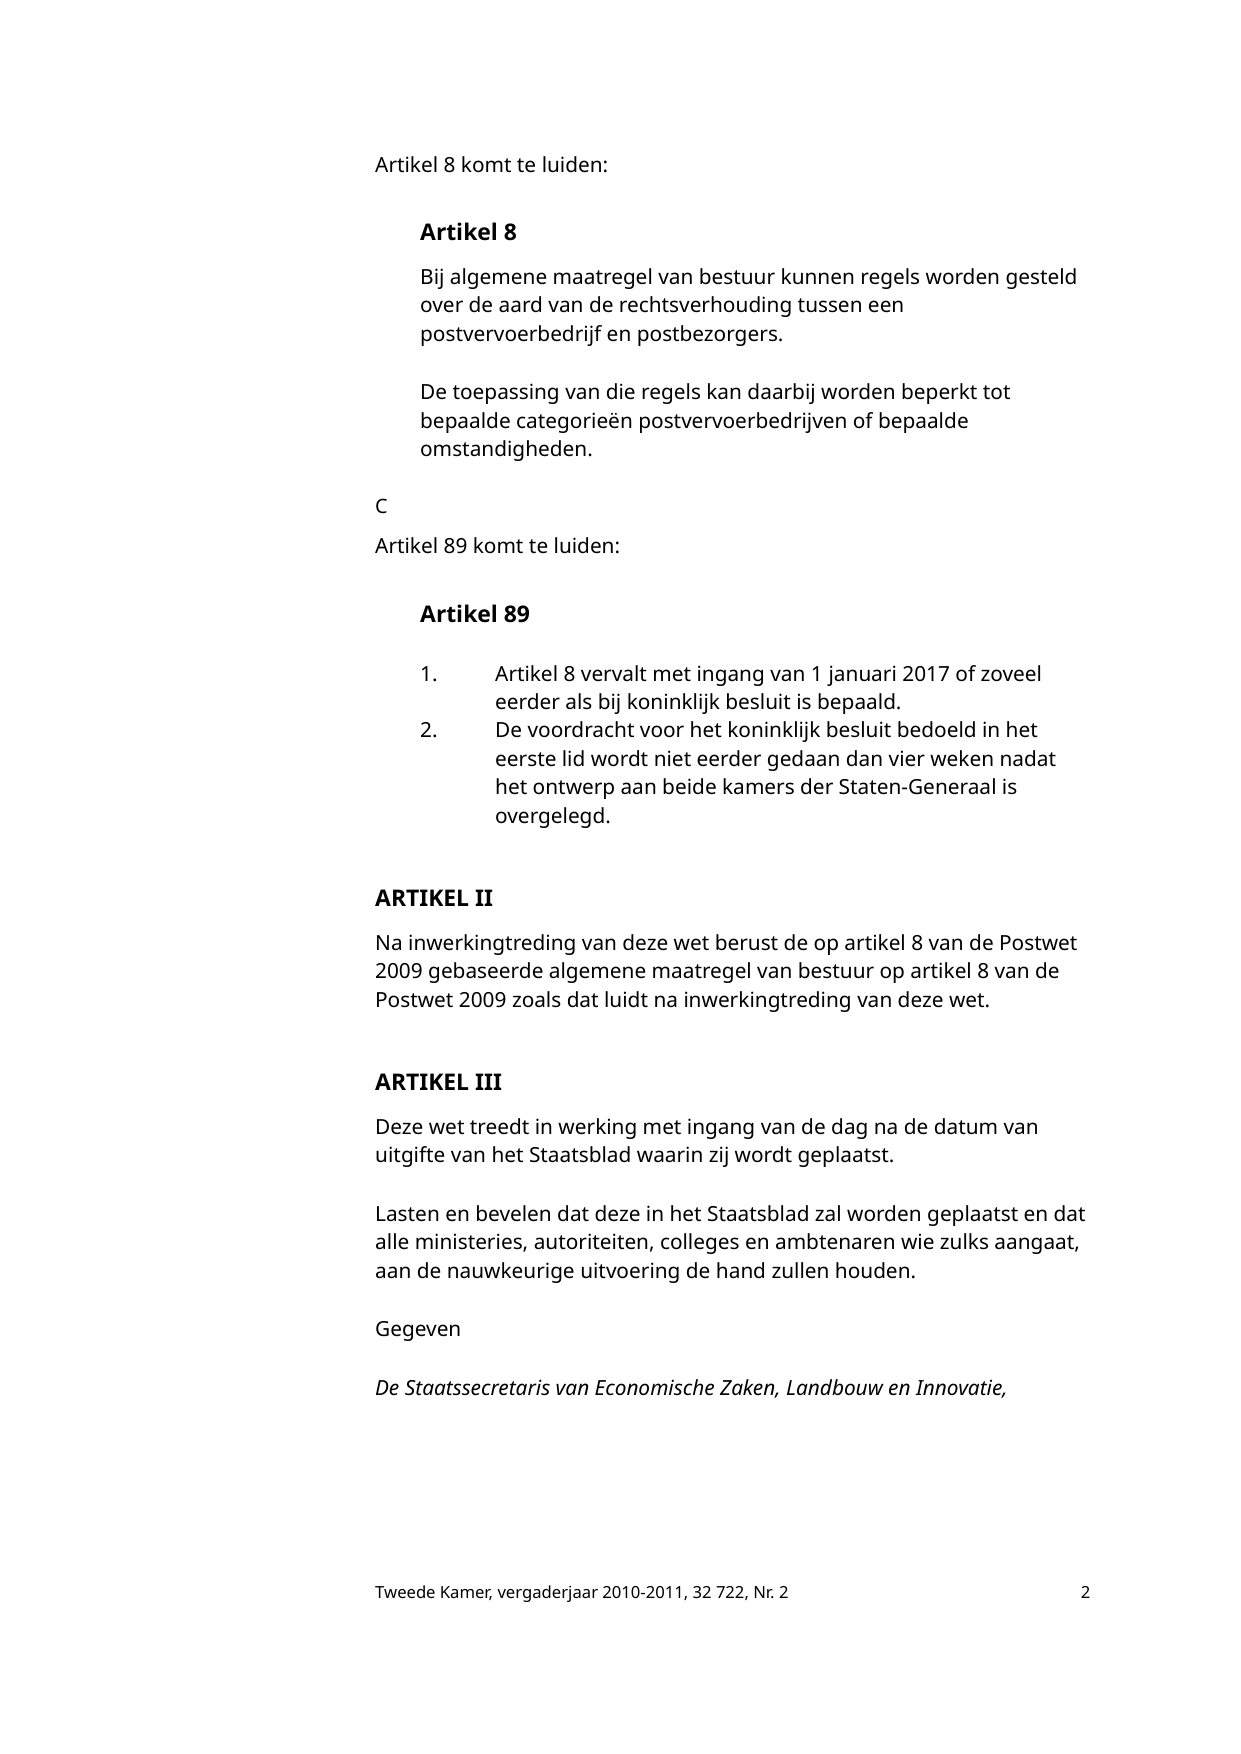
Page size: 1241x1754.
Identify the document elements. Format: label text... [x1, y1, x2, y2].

subtitle ARTIKEL II [375, 882, 1090, 913]
text De toepassing van die regels kan daarbij worden beperkt tot bepaalde categorieën postvervoerbedrijven of bepaalde omstandigheden. [420, 377, 1090, 463]
subtitle Artikel 8 [420, 216, 1090, 247]
text Artikel 89 komt te luiden: [375, 532, 1090, 560]
text Na inwerkingtreding van deze wet berust de op artikel 8 van de Postwet 2009 gebaseerde algemene maatregel van bestuur op artikel 8 van de Postwet 2009 zoals dat luidt na inwerkingtreding van deze wet. [375, 928, 1090, 1013]
text Gegeven [375, 1314, 1090, 1343]
text Artikel 8 komt te luiden: [375, 150, 1090, 178]
list De voordracht voor het koninklijk besluit bedoeld in het eerste lid wordt niet eerder gedaan dan vier weken nadat het ontwerp aan beide kamers der Staten-Generaal is overgelegd. [420, 716, 1090, 829]
text C [375, 493, 1090, 520]
subtitle Artikel 89 [420, 597, 1090, 629]
text Lasten en bevelen dat deze in het Staatsblad zal worden geplaatst en dat alle ministeries, autoriteiten, colleges en ambtenaren wie zulks aangaat, aan de nauwkeurige uitvoering de hand zullen houden. [375, 1199, 1090, 1284]
text De Staatssecretaris van Economische Zaken, Landbouw en Innovatie, [375, 1373, 1090, 1401]
subtitle ARTIKEL III [375, 1066, 1090, 1097]
text Deze wet treedt in werking met ingang van de dag na de datum van uitgifte van het Staatsblad waarin zij wordt geplaatst. [375, 1112, 1090, 1169]
list Artikel 8 vervalt met ingang van 1 januari 2017 of zoveel eerder als bij koninklijk besluit is bepaald. [420, 659, 1090, 716]
text Bij algemene maatregel van bestuur kunnen regels worden gesteld over de aard van de rechtsverhouding tussen een postvervoerbedrijf en postbezorgers. [420, 262, 1090, 347]
